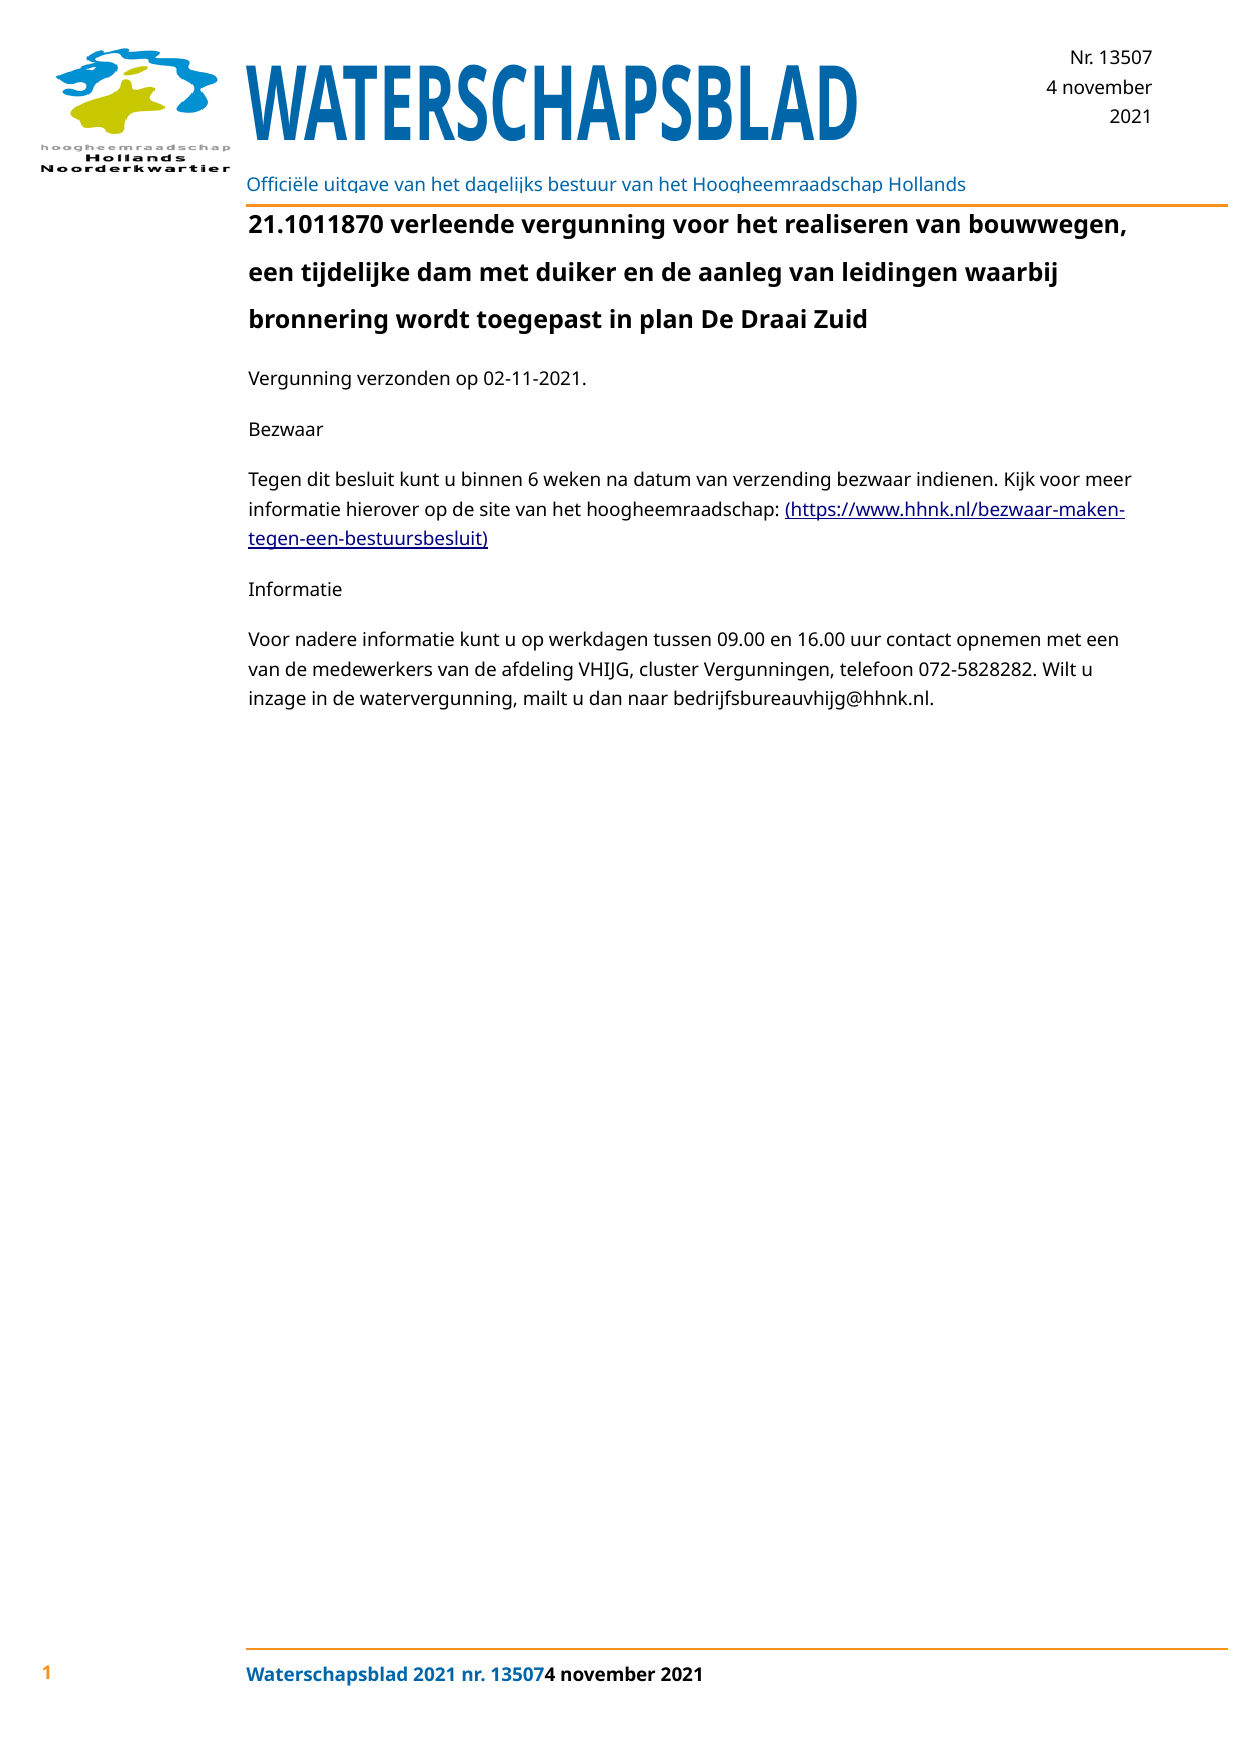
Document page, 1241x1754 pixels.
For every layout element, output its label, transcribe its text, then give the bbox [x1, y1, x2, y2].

picture [41, 47, 231, 172]
text Vergunning verzonden op 02-11-2021. [248, 366, 1152, 391]
text Informatie [248, 576, 1152, 602]
text 21.1011870 verleende vergunning voor het realiseren van bouwwegen, een tijdelijke dam met duiker en de aanleg van leidingen waarbij bronnering wordt toegepast in plan De Draai Zuid [248, 207, 1152, 336]
text Bezwaar [248, 416, 1152, 442]
text Tegen dit besluit kunt u binnen 6 weken na datum van verzending bezwaar indienen. Kijk voor meer informatie hierover op de site van het hoogheemraadschap: (https://www.hhnk.nl/bezwaar-maken-tegen-een-bestuursbesluit) [248, 466, 1152, 551]
text Voor nadere informatie kunt u op werkdagen tussen 09.00 en 16.00 uur contact opnemen met een van de medewerkers van de afdeling VHIJG, cluster Vergunningen, telefoon 072-5828282. Wilt u inzage in de watervergunning, mailt u dan naar bedrijfsbureauvhijg@hhnk.nl. [248, 626, 1152, 711]
